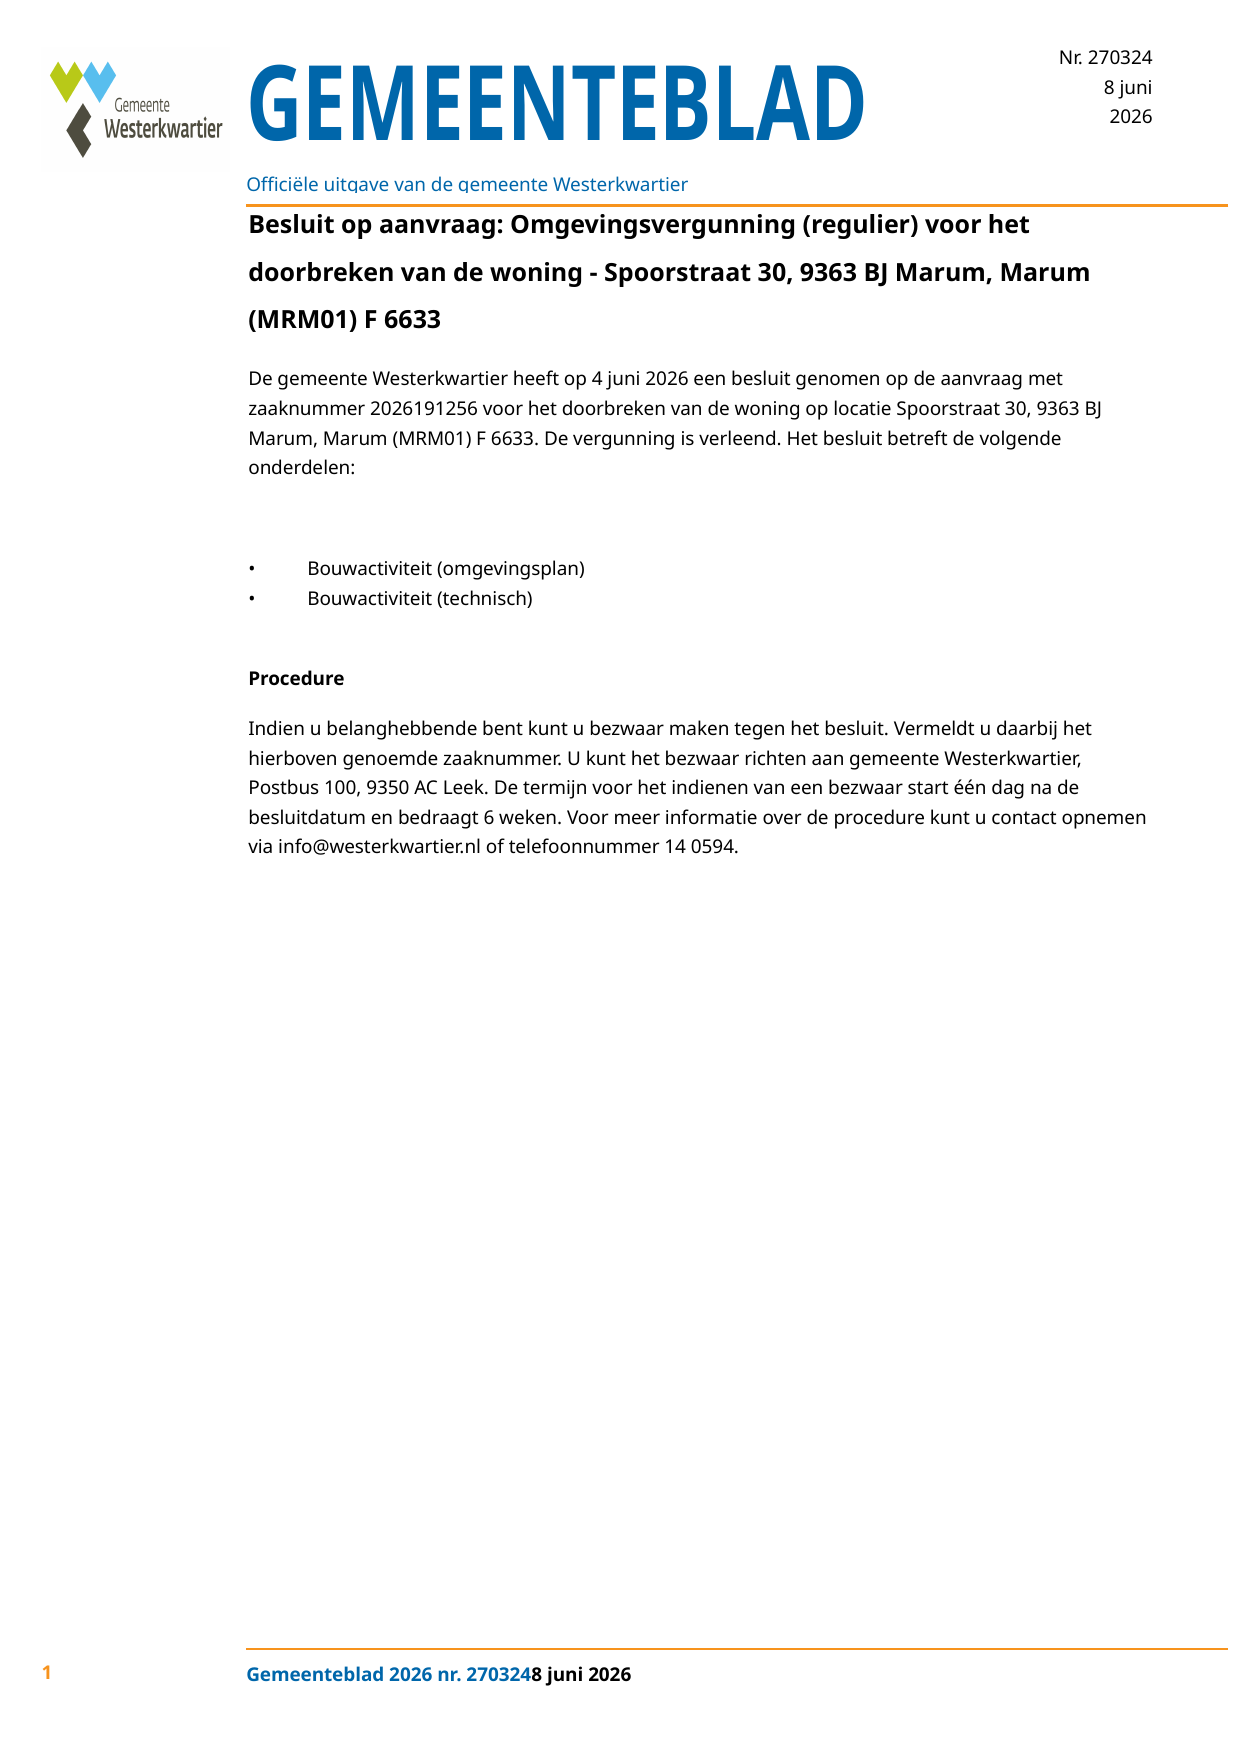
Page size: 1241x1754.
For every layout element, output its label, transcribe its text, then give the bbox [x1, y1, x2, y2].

text Besluit op aanvraag: Omgevingsvergunning (regulier) voor het doorbreken van de woning - Spoorstraat 30, 9363 BJ Marum, Marum (MRM01) F 6633 [248, 207, 1152, 336]
text De gemeente Westerkwartier heeft op 4 juni 2026 een besluit genomen op de aanvraag met zaaknummer 2026191256 voor het doorbreken van de woning op locatie Spoorstraat 30, 9363 BJ Marum, Marum (MRM01) F 6633. De vergunning is verleend. Het besluit betreft de volgende onderdelen: [248, 366, 1152, 480]
text Indien u belanghebbende bent kunt u bezwaar maken tegen het besluit. Vermeldt u daarbij het hierboven genoemde zaaknummer. U kunt het bezwaar richten aan gemeente Westerkwartier, Postbus 100, 9350 AC Leek. De termijn voor het indienen van een bezwaar start één dag na de besluitdatum en bedraagt 6 weken. Voor meer informatie over de procedure kunt u contact opnemen via info@westerkwartier.nl of telefoonnummer 14 0594. [248, 715, 1152, 859]
list Bouwactiviteit (omgevingsplan) [248, 555, 1152, 581]
list Bouwactiviteit (technisch) [248, 585, 1152, 610]
text Procedure [248, 665, 1152, 690]
picture [41, 47, 231, 172]
